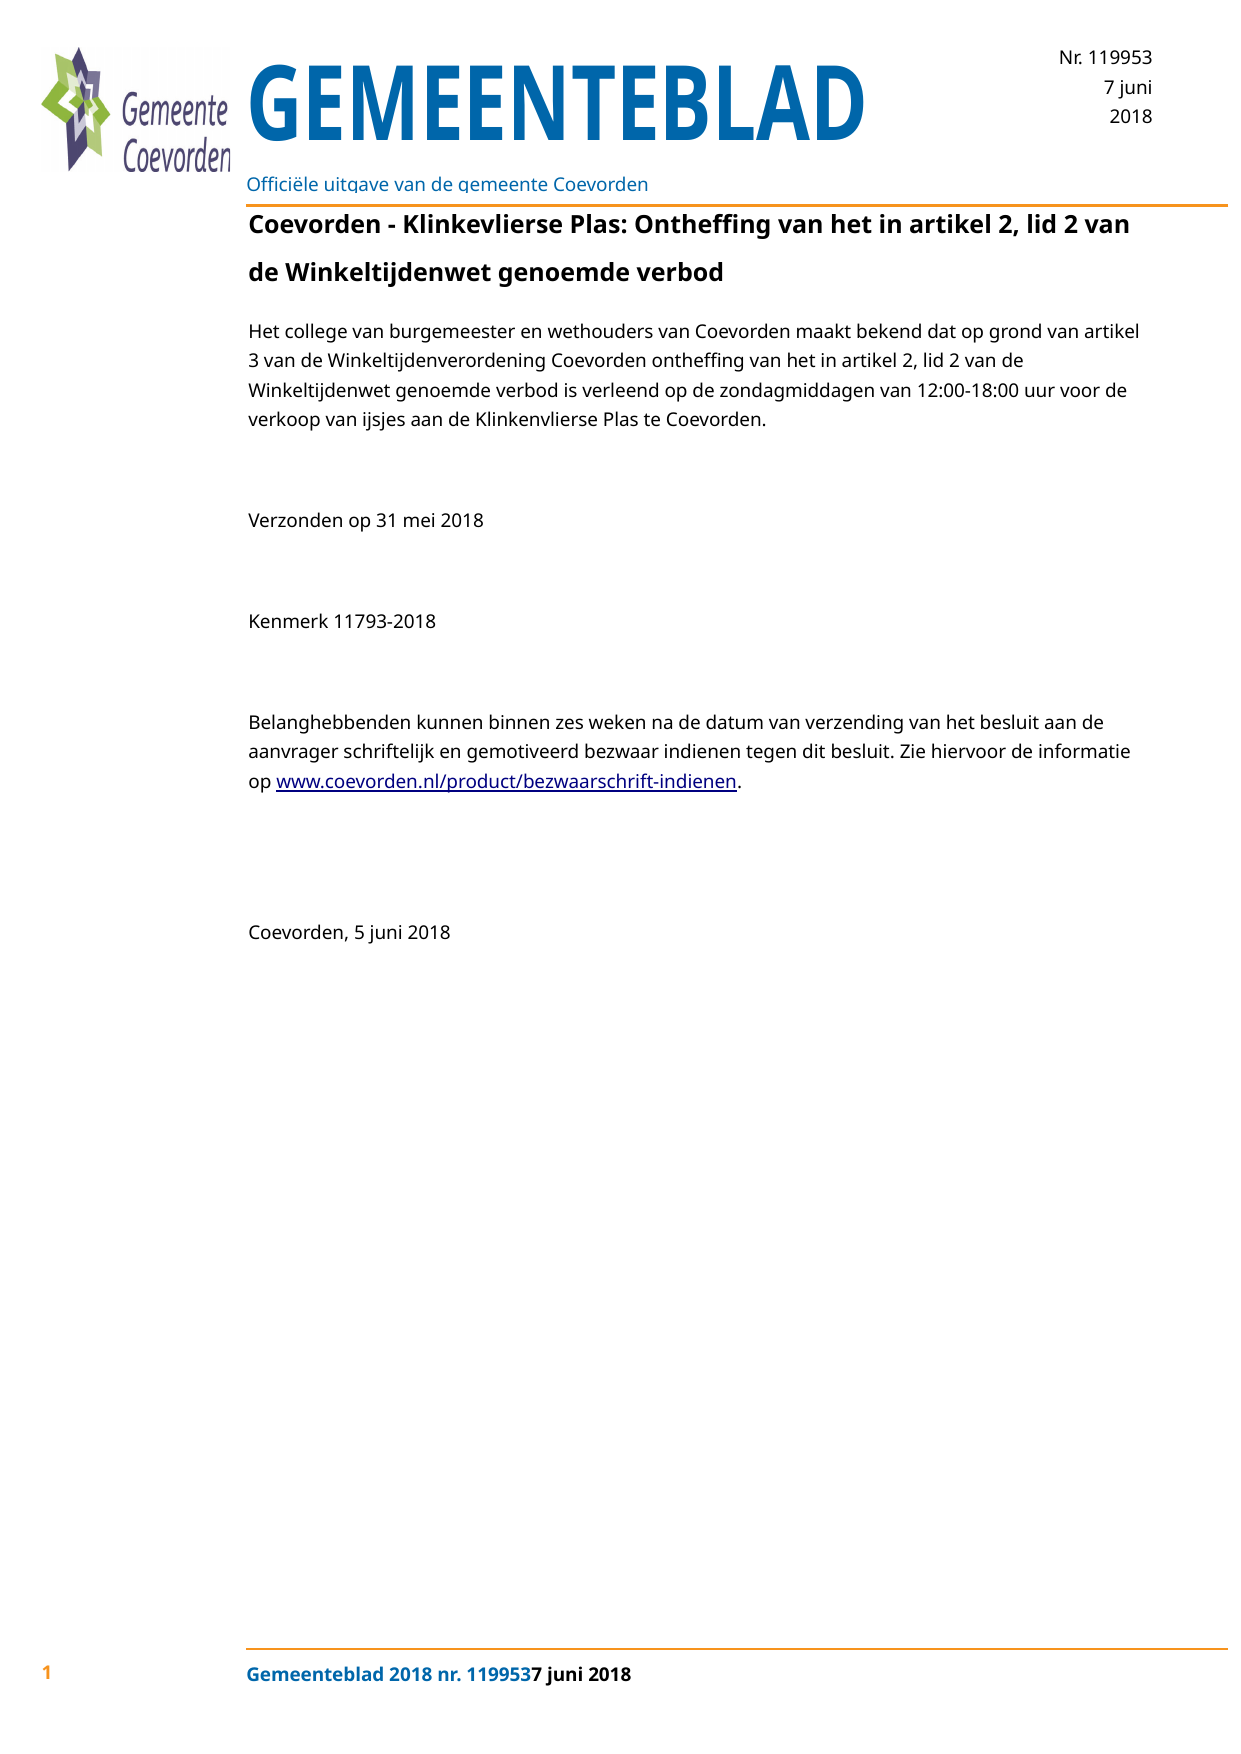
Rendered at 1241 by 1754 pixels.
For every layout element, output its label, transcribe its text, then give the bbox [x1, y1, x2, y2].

text Het college van burgemeester en wethouders van Coevorden maakt bekend dat op grond van artikel 3 van de Winkeltijdenverordening Coevorden ontheffing van het in artikel 2, lid 2 van de Winkeltijdenwet genoemde verbod is verleend op de zondagmiddagen van 12:00-18:00 uur voor de verkoop van ijsjes aan de Klinkenvlierse Plas te Coevorden. [248, 318, 1152, 432]
text Verzonden op 31 mei 2018 [248, 507, 1152, 533]
picture [41, 47, 231, 172]
text Belanghebbenden kunnen binnen zes weken na de datum van verzending van het besluit aan de aanvrager schriftelijk en gemotiveerd bezwaar indienen tegen dit besluit. Zie hiervoor de informatie op www.coevorden.nl/product/bezwaarschrift-indienen. [248, 709, 1152, 794]
text Coevorden - Klinkevlierse Plas: Ontheffing van het in artikel 2, lid 2 van de Winkeltijdenwet genoemde verbod [248, 207, 1152, 288]
text Coevorden, 5 juni 2018 [248, 919, 1152, 945]
text Kenmerk 11793-2018 [248, 608, 1152, 634]
